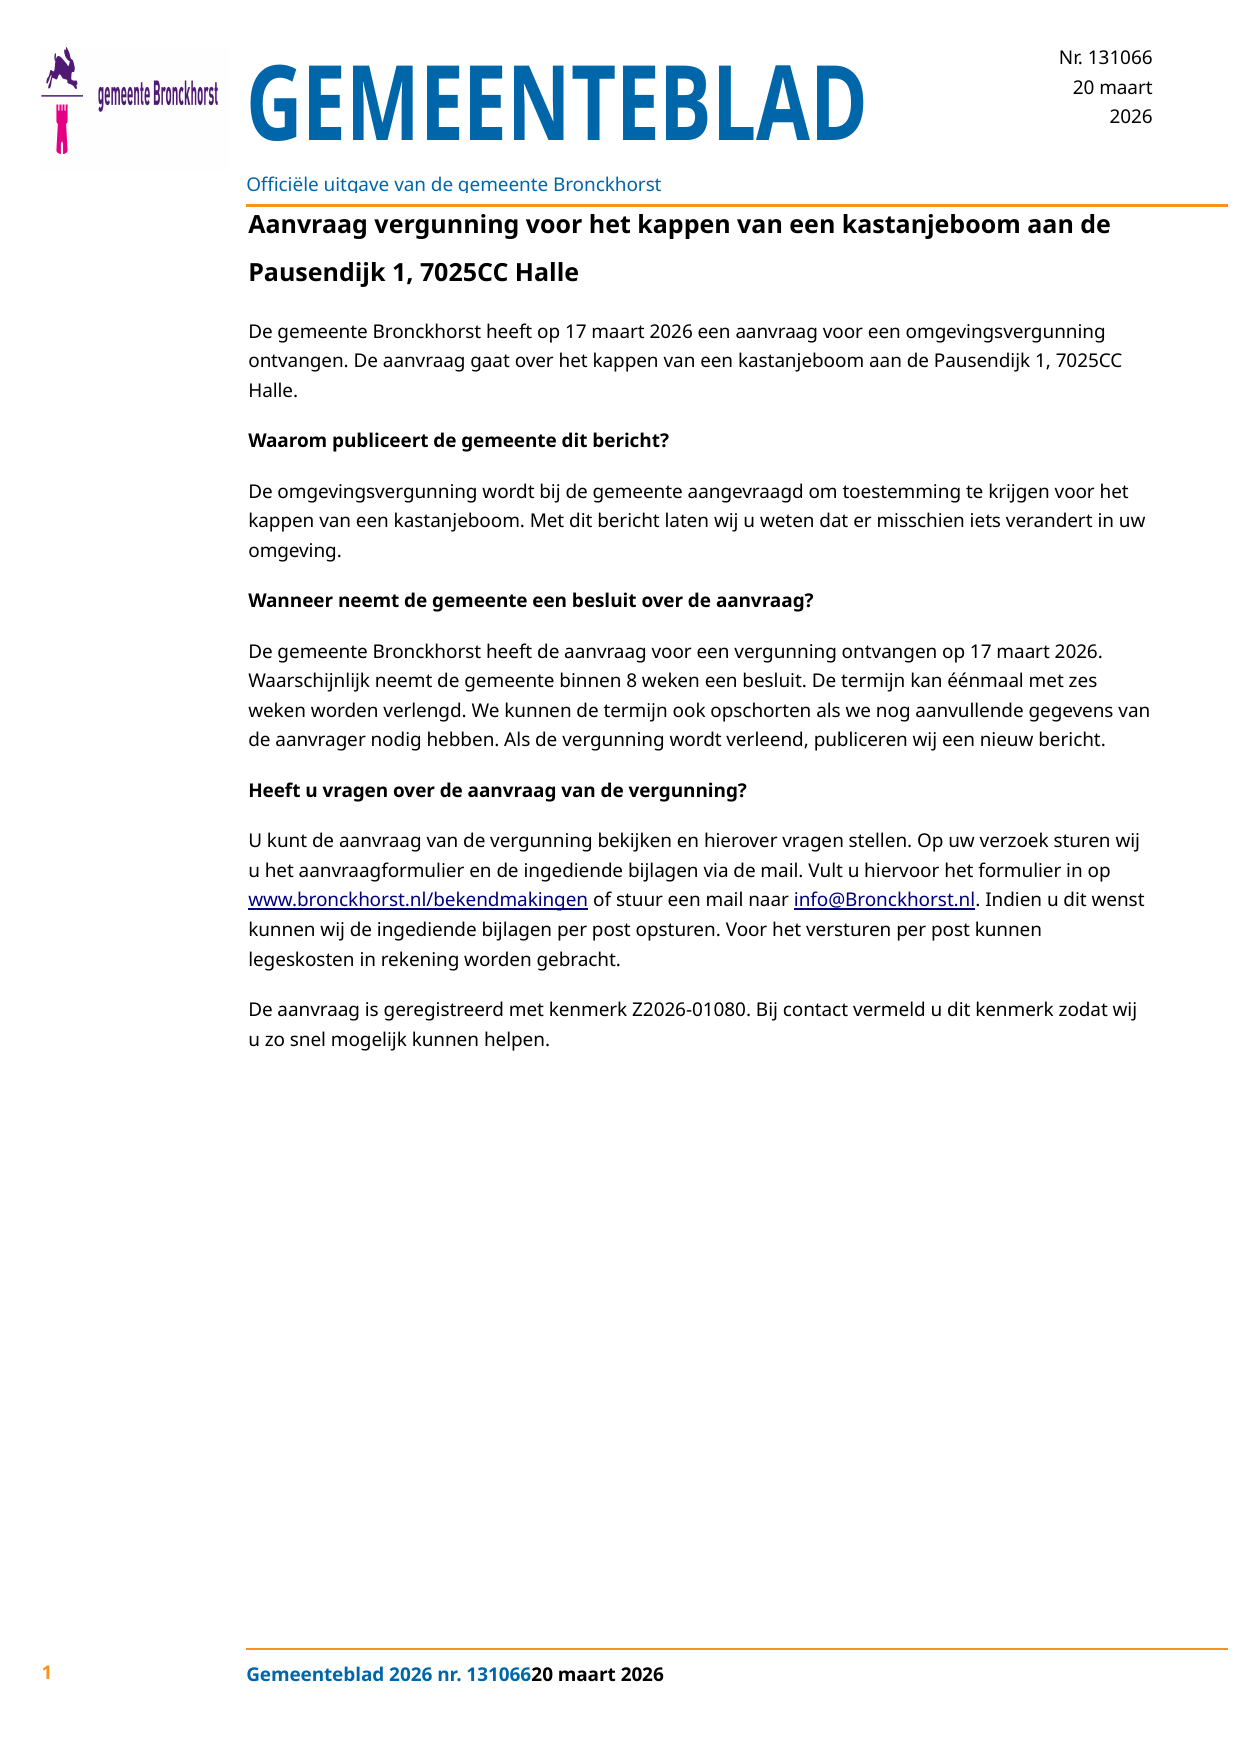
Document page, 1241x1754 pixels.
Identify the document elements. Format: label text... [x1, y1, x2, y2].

text Aanvraag vergunning voor het kappen van een kastanjeboom aan de Pausendijk 1, 7025CC Halle [248, 207, 1152, 288]
text Waarom publiceert de gemeente dit bericht? [248, 427, 1152, 453]
text U kunt de aanvraag van de vergunning bekijken en hierover vragen stellen. Op uw verzoek sturen wij u het aanvraagformulier en de ingediende bijlagen via de mail. Vult u hiervoor het formulier in op www.bronckhorst.nl/bekendmakingen of stuur een mail naar info@Bronckhorst.nl. Indien u dit wenst kunnen wij de ingediende bijlagen per post opsturen. Voor het versturen per post kunnen legeskosten in rekening worden gebracht. [248, 827, 1152, 972]
text De aanvraag is geregistreerd met kenmerk Z2026-01080. Bij contact vermeld u dit kenmerk zodat wij u zo snel mogelijk kunnen helpen. [248, 996, 1152, 1052]
picture [41, 47, 231, 172]
text De gemeente Bronckhorst heeft de aanvraag voor een vergunning ontvangen op 17 maart 2026. Waarschijnlijk neemt de gemeente binnen 8 weken een besluit. De termijn kan éénmaal met zes weken worden verlengd. We kunnen de termijn ook opschorten als we nog aanvullende gegevens van de aanvrager nodig hebben. Als de vergunning wordt verleend, publiceren wij een nieuw bericht. [248, 638, 1152, 752]
text Wanneer neemt de gemeente een besluit over de aanvraag? [248, 587, 1152, 613]
text Heeft u vragen over de aanvraag van de vergunning? [248, 777, 1152, 803]
text De omgevingsvergunning wordt bij de gemeente aangevraagd om toestemming te krijgen voor het kappen van een kastanjeboom. Met dit bericht laten wij u weten dat er misschien iets verandert in uw omgeving. [248, 478, 1152, 563]
text De gemeente Bronckhorst heeft op 17 maart 2026 een aanvraag voor een omgevingsvergunning ontvangen. De aanvraag gaat over het kappen van een kastanjeboom aan de Pausendijk 1, 7025CC Halle. [248, 318, 1152, 403]
